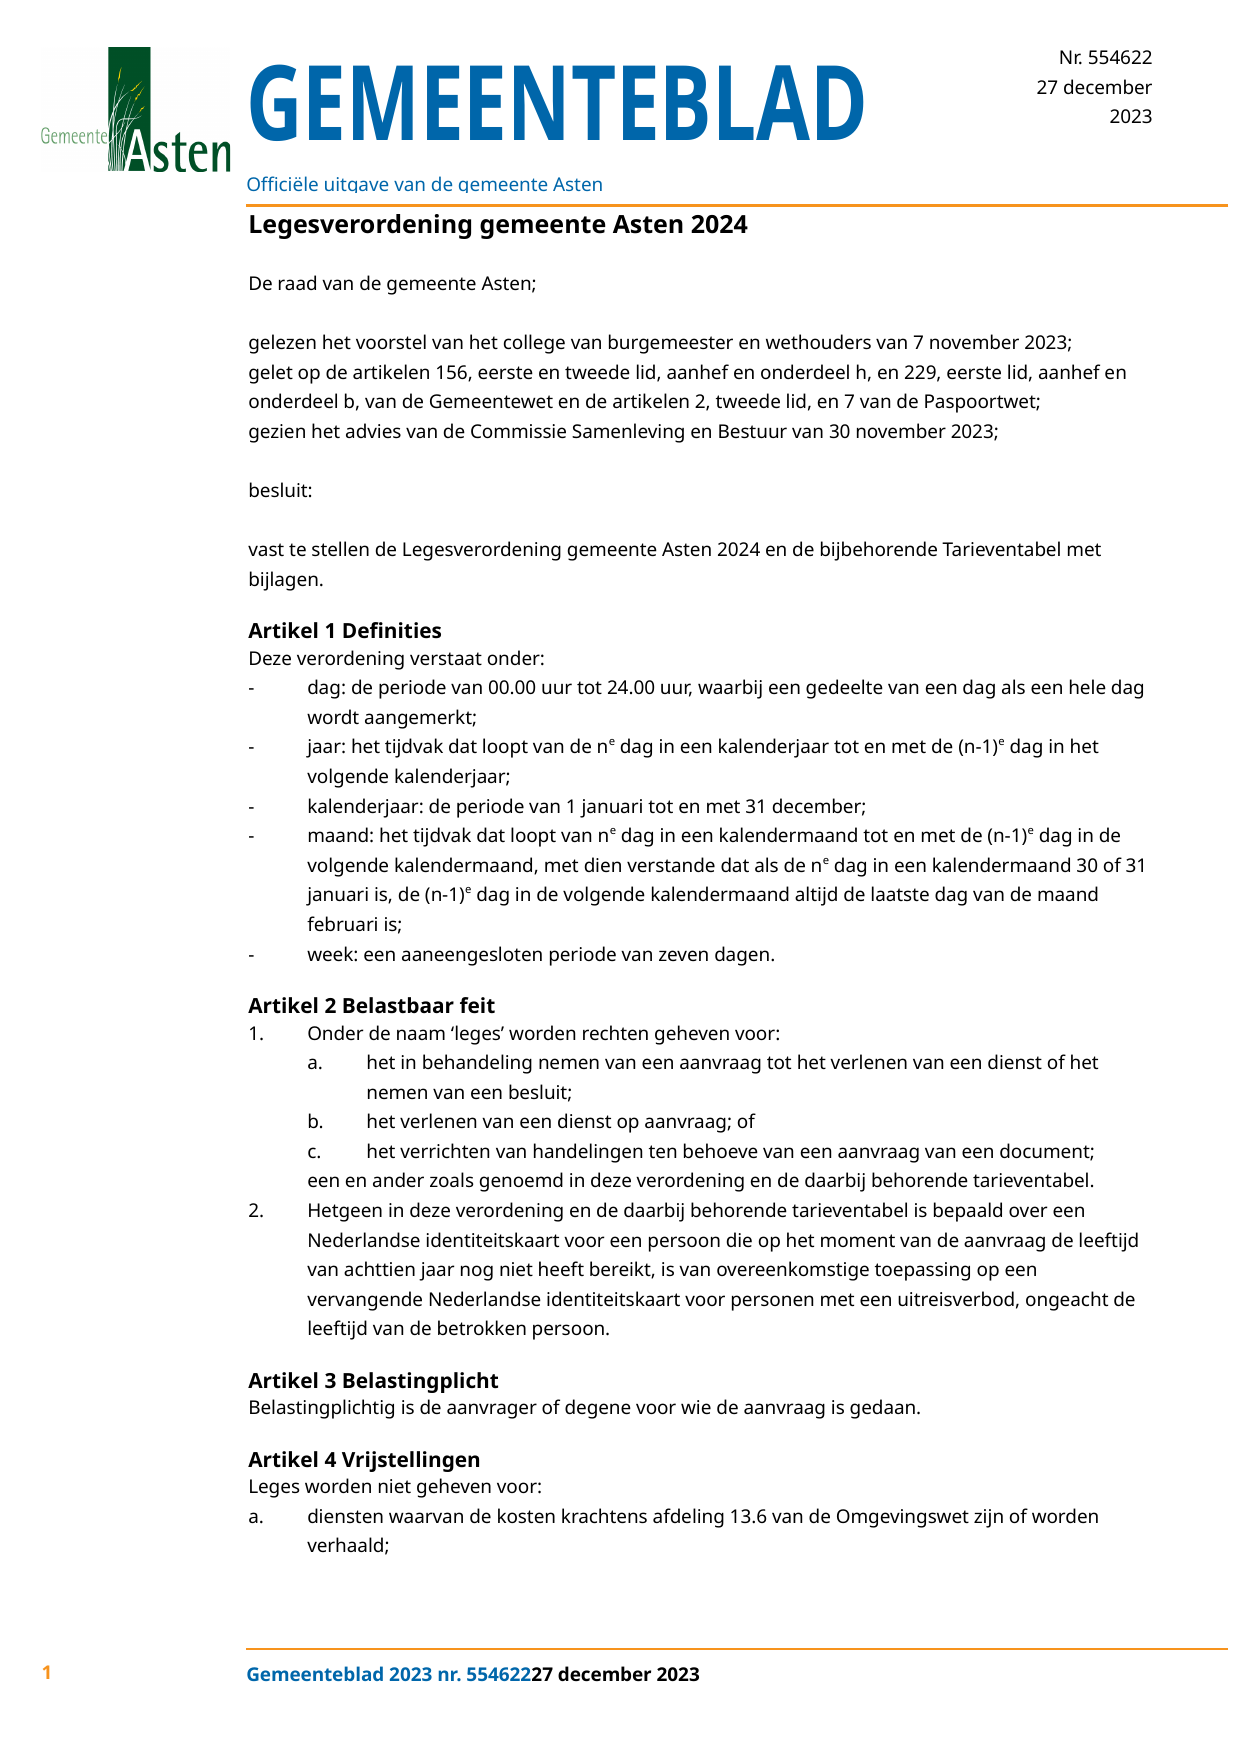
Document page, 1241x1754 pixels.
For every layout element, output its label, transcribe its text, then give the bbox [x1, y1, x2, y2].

text gelezen het voorstel van het college van burgemeester en wethouders van 7 november 2023; [248, 329, 1152, 355]
list diensten waarvan de kosten krachtens afdeling 13.6 van de Omgevingswet zijn of worden verhaald; [248, 1503, 1152, 1558]
text gezien het advies van de Commissie Samenleving en Bestuur van 30 november 2023; [248, 418, 1152, 444]
list Onder de naam ‘leges’ worden rechten geheven voor: [248, 1020, 1152, 1045]
text Artikel 2 Belastbaar feit [248, 991, 1152, 1020]
list kalenderjaar: de periode van 1 januari tot en met 31 december; [248, 793, 1152, 819]
text besluit: [248, 477, 1152, 503]
text vast te stellen de Legesverordening gemeente Asten 2024 en de bijbehorende Tarieventabel met bijlagen. [248, 537, 1152, 592]
list dag: de periode van 00.00 uur tot 24.00 uur, waarbij een gedeelte van een dag als een hele dag wordt aangemerkt; [248, 674, 1152, 730]
list het in behandeling nemen van een aanvraag tot het verlenen van een dienst of het nemen van een besluit; [307, 1049, 1152, 1104]
text Leges worden niet geheven voor: [248, 1473, 1152, 1499]
list het verlenen van een dienst op aanvraag; of [307, 1108, 1152, 1134]
list jaar: het tijdvak dat loopt van de ne dag in een kalenderjaar tot en met de (n-1)e dag in het volgende kalenderjaar; [248, 734, 1152, 789]
list Hetgeen in deze verordening en de daarbij behorende tarieventabel is bepaald over een Nederlandse identiteitskaart voor een persoon die op het moment van de aanvraag de leeftijd van achttien jaar nog niet heeft bereikt, is van overeenkomstige toepassing op een vervangende Nederlandse identiteitskaart voor personen met een uitreisverbod, ongeacht de leeftijd van de betrokken persoon. [248, 1197, 1152, 1341]
list maand: het tijdvak dat loopt van ne dag in een kalendermaand tot en met de (n-1)e dag in de volgende kalendermaand, met dien verstande dat als de ne dag in een kalendermaand 30 of 31 januari is, de (n-1)e dag in de volgende kalendermaand altijd de laatste dag van de maand februari is; [248, 822, 1152, 937]
text Artikel 3 Belastingplicht [248, 1366, 1152, 1394]
text gelet op de artikelen 156, eerste en tweede lid, aanhef en onderdeel h, en 229, eerste lid, aanhef en onderdeel b, van de Gemeentewet en de artikelen 2, tweede lid, en 7 van de Paspoortwet; [248, 359, 1152, 414]
text Artikel 1 Definities [248, 617, 1152, 645]
text De raad van de gemeente Asten; [248, 270, 1152, 296]
list week: een aaneengesloten periode van zeven dagen. [248, 941, 1152, 967]
text Deze verordening verstaat onder: [248, 645, 1152, 671]
list het verrichten van handelingen ten behoeve van een aanvraag van een document; [307, 1138, 1152, 1164]
list een en ander zoals genoemd in deze verordening en de daarbij behorende tarieventabel. [248, 1168, 1152, 1193]
text Legesverordening gemeente Asten 2024 [248, 207, 1152, 241]
text Belastingplichtig is de aanvrager of degene voor wie de aanvraag is gedaan. [248, 1394, 1152, 1420]
picture [41, 47, 231, 172]
text Artikel 4 Vrijstellingen [248, 1445, 1152, 1473]
